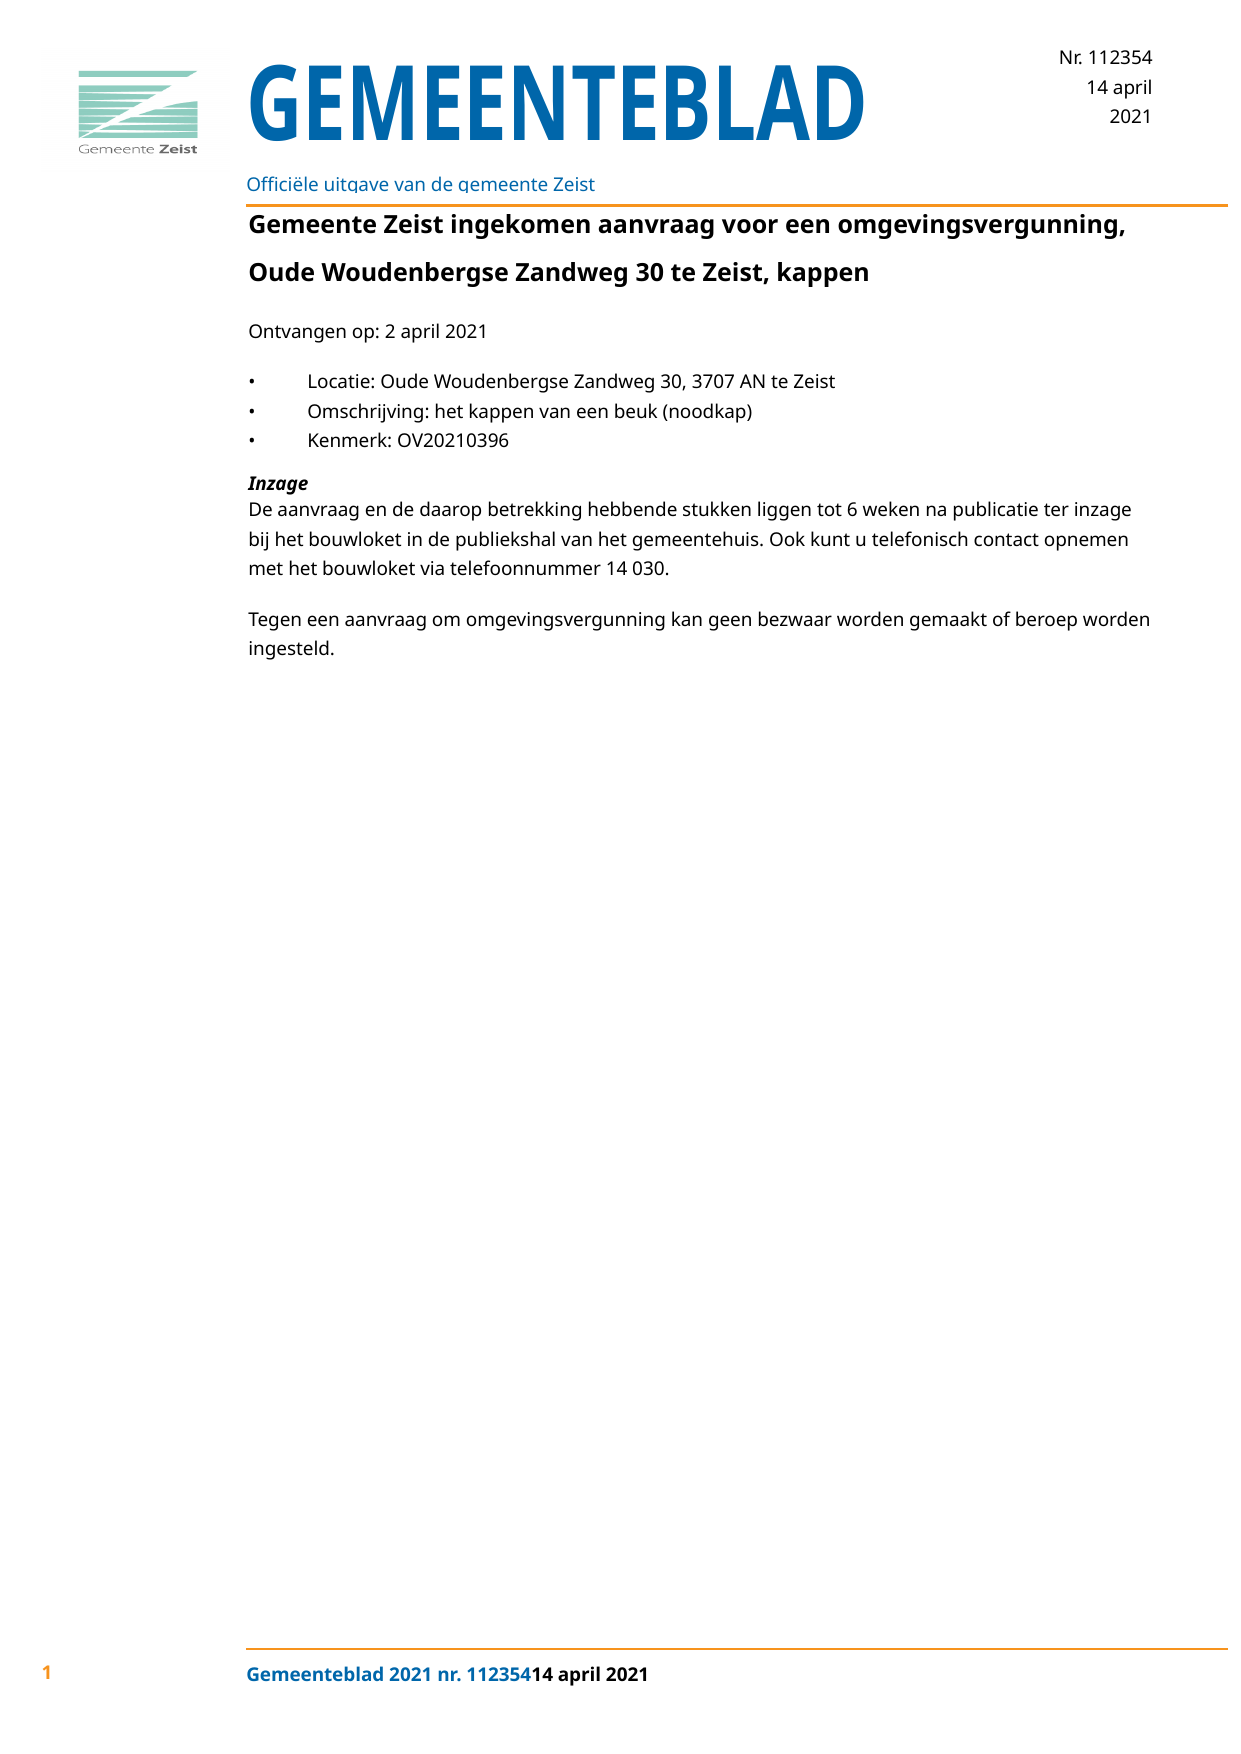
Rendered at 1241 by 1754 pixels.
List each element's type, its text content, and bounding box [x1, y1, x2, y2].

list Kenmerk: OV20210396 [248, 427, 1152, 453]
list Locatie: Oude Woudenbergse Zandweg 30, 3707 AN te Zeist [248, 368, 1152, 394]
text Inzage [248, 471, 1152, 496]
text Ontvangen op: 2 april 2021 [248, 318, 1152, 344]
text Tegen een aanvraag om omgevingsvergunning kan geen bezwaar worden gemaakt of beroep worden ingesteld. [248, 606, 1152, 661]
picture [41, 47, 231, 172]
text Gemeente Zeist ingekomen aanvraag voor een omgevingsvergunning, Oude Woudenbergse Zandweg 30 te Zeist, kappen [248, 207, 1152, 288]
list Omschrijving: het kappen van een beuk (noodkap) [248, 398, 1152, 424]
text De aanvraag en de daarop betrekking hebbende stukken liggen tot 6 weken na publicatie ter inzage bij het bouwloket in de publiekshal van het gemeentehuis. Ook kunt u telefonisch contact opnemen met het bouwloket via telefoonnummer 14 030. [248, 496, 1152, 581]
